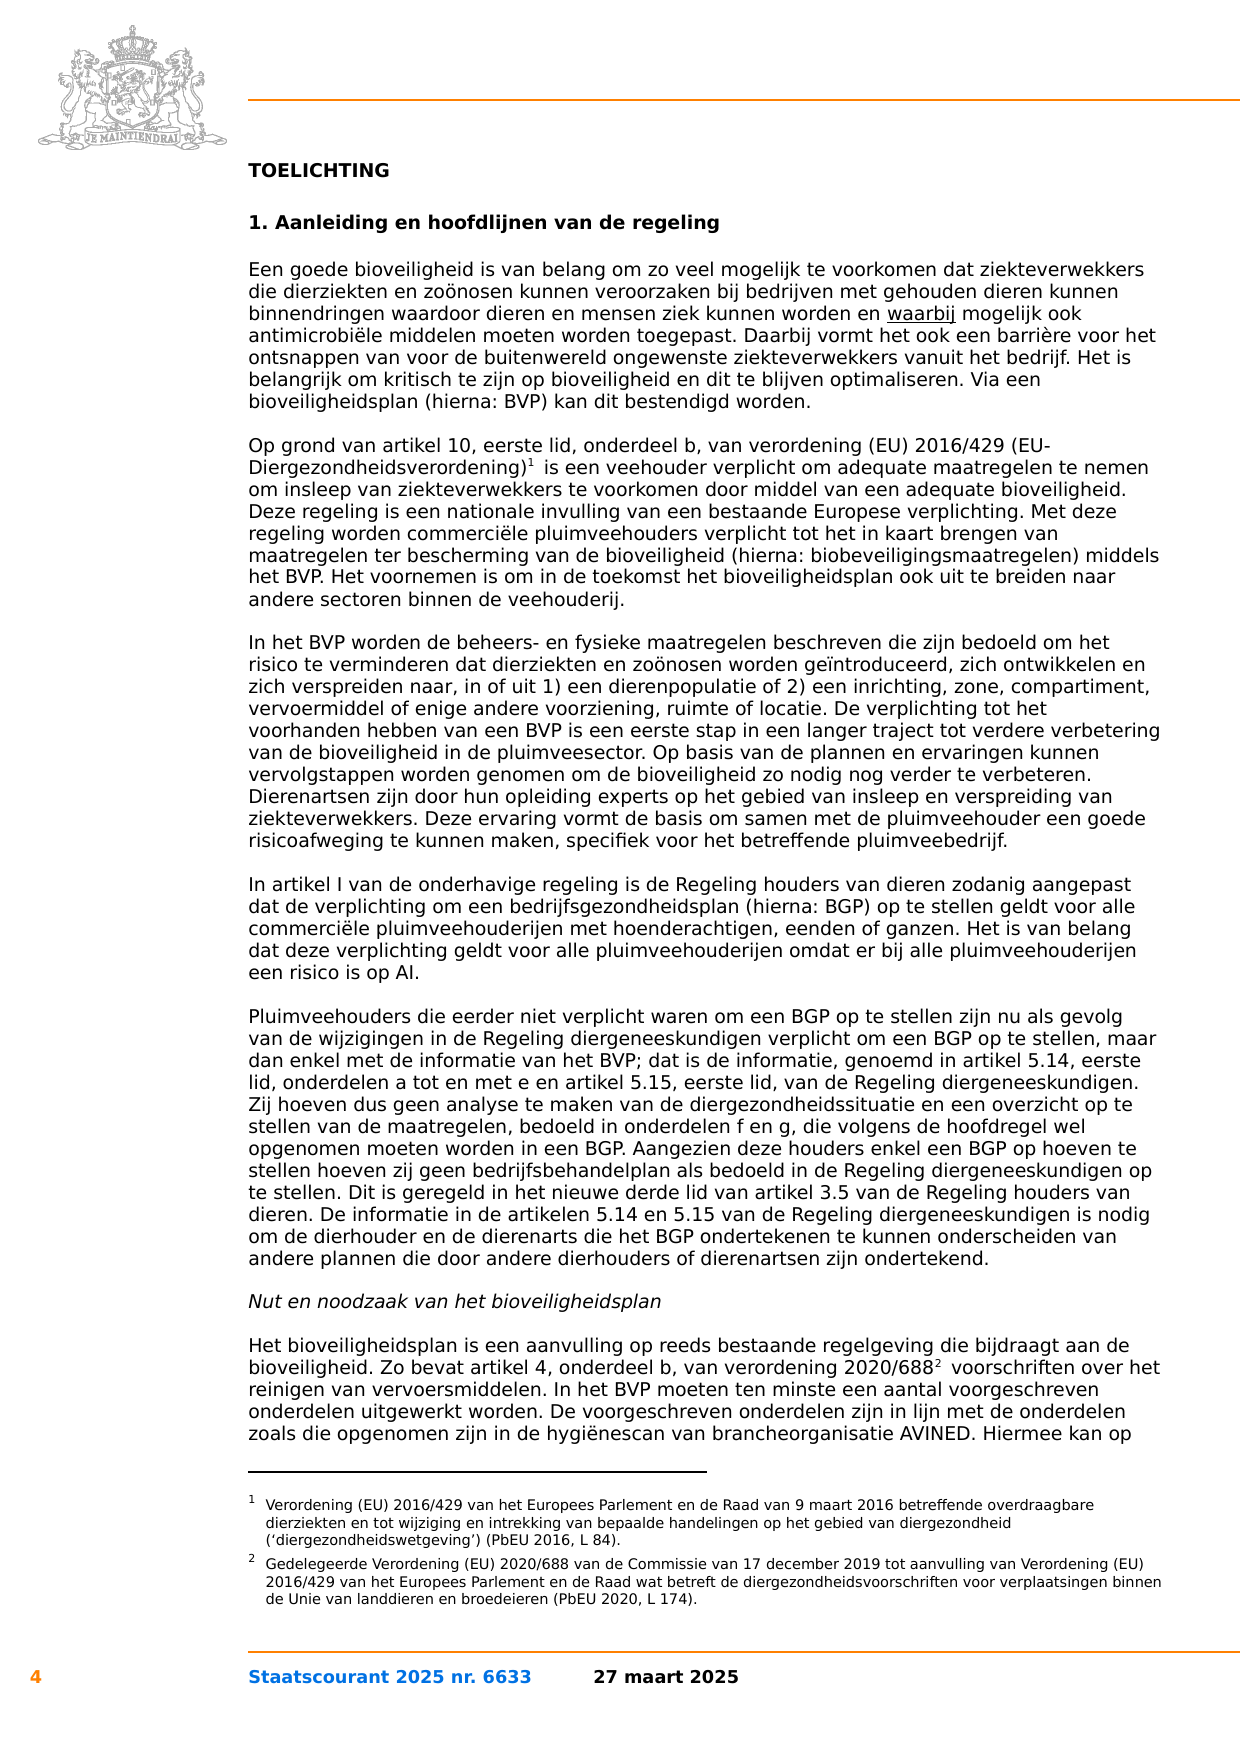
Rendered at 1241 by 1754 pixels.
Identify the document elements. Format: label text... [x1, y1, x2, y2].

subtitle Nut en noodzaak van het bioveiligheidsplan [248, 1291, 1163, 1313]
text In artikel I van de onderhavige regeling is de Regeling houders van dieren zodanig aangepast dat de verplichting om een bedrijfsgezondheidsplan (hierna: BGP) op te stellen geldt voor alle commerciële pluimveehouderijen met hoenderachtigen, eenden of ganzen. Het is van belang dat deze verplichting geldt voor alle pluimveehouderijen omdat er bij alle pluimveehouderijen een risico is op AI. [248, 874, 1163, 984]
picture [38, 25, 227, 150]
text Gedelegeerde Verordening (EU) 2020/688 van de Commissie van 17 december 2019 tot aanvulling van Verordening (EU) 2016/429 van het Europees Parlement en de Raad wat betreft de diergezondheidsvoorschriften voor verplaatsingen binnen de Unie van landdieren en broedeieren (PbEU 2020, L 174). [248, 1552, 1163, 1608]
text Een goede bioveiligheid is van belang om zo veel mogelijk te voorkomen dat ziekteverwekkers die dierziekten en zoönosen kunnen veroorzaken bij bedrijven met gehouden dieren kunnen binnendringen waardoor dieren en mensen ziek kunnen worden en waarbij mogelijk ook antimicrobiële middelen moeten worden toegepast. Daarbij vormt het ook een barrière voor het ontsnappen van voor de buitenwereld ongewenste ziekteverwekkers vanuit het bedrijf. Het is belangrijk om kritisch te zijn op bioveiligheid en dit te blijven optimaliseren. Via een bioveiligheidsplan (hierna: BVP) kan dit bestendigd worden. [248, 259, 1163, 413]
text Op grond van artikel 10, eerste lid, onderdeel b, van verordening (EU) 2016/429 (EU-Diergezondheidsverordening) is een veehouder verplicht om adequate maatregelen te nemen om insleep van ziekteverwekkers te voorkomen door middel van een adequate bioveiligheid. Deze regeling is een nationale invulling van een bestaande Europese verplichting. Met deze regeling worden commerciële pluimveehouders verplicht tot het in kaart brengen van maatregelen ter bescherming van de bioveiligheid (hierna: biobeveiligingsmaatregelen) middels het BVP. Het voornemen is om in de toekomst het bioveiligheidsplan ook uit te breiden naar andere sectoren binnen de veehouderij. [248, 434, 1163, 610]
text Pluimveehouders die eerder niet verplicht waren om een BGP op te stellen zijn nu als gevolg van de wijzigingen in de Regeling diergeneeskundigen verplicht om een BGP op te stellen, maar dan enkel met de informatie van het BVP; dat is de informatie, genoemd in artikel 5.14, eerste lid, onderdelen a tot en met e en artikel 5.15, eerste lid, van de Regeling diergeneeskundigen. Zij hoeven dus geen analyse te maken van de diergezondheidssituatie en een overzicht op te stellen van de maatregelen, bedoeld in onderdelen f en g, die volgens de hoofdregel wel opgenomen moeten worden in een BGP. Aangezien deze houders enkel een BGP op hoeven te stellen hoeven zij geen bedrijfsbehandelplan als bedoeld in de Regeling diergeneeskundigen op te stellen. Dit is geregeld in het nieuwe derde lid van artikel 3.5 van de Regeling houders van dieren. De informatie in de artikelen 5.14 en 5.15 van de Regeling diergeneeskundigen is nodig om de dierhouder en de dierenarts die het BGP ondertekenen te kunnen onderscheiden van andere plannen die door andere dierhouders of dierenartsen zijn ondertekend. [248, 1006, 1163, 1269]
subtitle 1. Aanleiding en hoofdlijnen van de regeling [248, 212, 1163, 234]
text In het BVP worden de beheers- en fysieke maatregelen beschreven die zijn bedoeld om het risico te verminderen dat dierziekten en zoönosen worden geïntroduceerd, zich ontwikkelen en zich verspreiden naar, in of uit 1) een dierenpopulatie of 2) een inrichting, zone, compartiment, vervoermiddel of enige andere voorziening, ruimte of locatie. De verplichting tot het voorhanden hebben van een BVP is een eerste stap in een langer traject tot verdere verbetering van de bioveiligheid in de pluimveesector. Op basis van de plannen en ervaringen kunnen vervolgstappen worden genomen om de bioveiligheid zo nodig nog verder te verbeteren. Dierenartsen zijn door hun opleiding experts op het gebied van insleep en verspreiding van ziekteverwekkers. Deze ervaring vormt de basis om samen met de pluimveehouder een goede risicoafweging te kunnen maken, specifiek voor het betreffende pluimveebedrijf. [248, 632, 1163, 852]
subtitle TOELICHTING [248, 160, 1163, 182]
text Het bioveiligheidsplan is een aanvulling op reeds bestaande regelgeving die bijdraagt aan de bioveiligheid. Zo bevat artikel 4, onderdeel b, van verordening 2020/688 voorschriften over het reinigen van vervoersmiddelen. In het BVP moeten ten minste een aantal voorgeschreven onderdelen uitgewerkt worden. De voorgeschreven onderdelen zijn in lijn met de onderdelen zoals die opgenomen zijn in de hygiënescan van brancheorganisatie AVINED. Hiermee kan op [248, 1335, 1163, 1445]
text Verordening (EU) 2016/429 van het Europees Parlement en de Raad van 9 maart 2016 betreffende overdraagbare dierziekten en tot wijziging en intrekking van bepaalde handelingen op het gebied van diergezondheid (‘diergezondheidswetgeving’) (PbEU 2016, L 84). [248, 1493, 1163, 1549]
